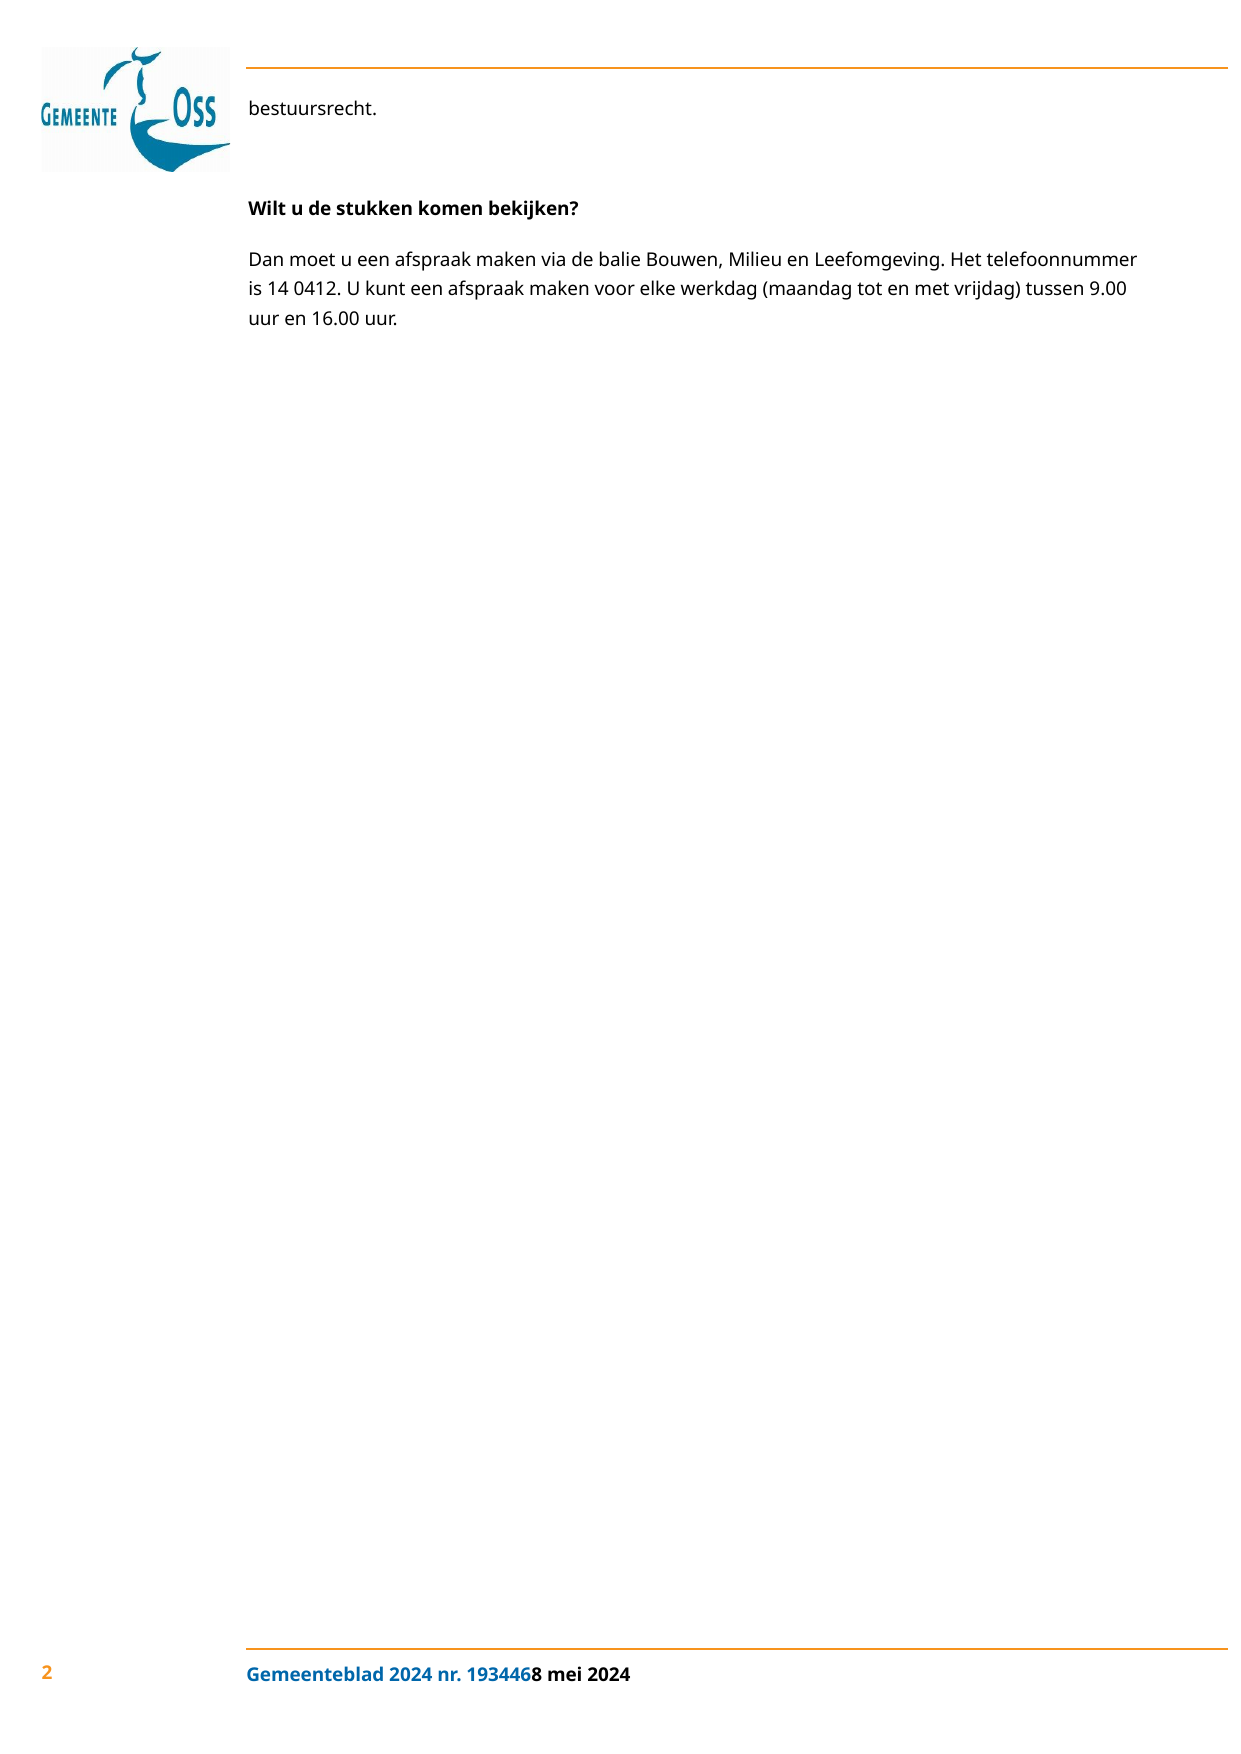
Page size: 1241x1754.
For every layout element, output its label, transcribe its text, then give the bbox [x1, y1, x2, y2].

text bestuursrecht. [248, 95, 1152, 121]
picture [41, 47, 231, 172]
text Dan moet u een afspraak maken via de balie Bouwen, Milieu en Leefomgeving. Het telefoonnummer is 14 0412. U kunt een afspraak maken voor elke werkdag (maandag tot en met vrijdag) tussen 9.00 uur en 16.00 uur. [248, 246, 1152, 331]
text Wilt u de stukken komen bekijken? [248, 196, 1152, 221]
